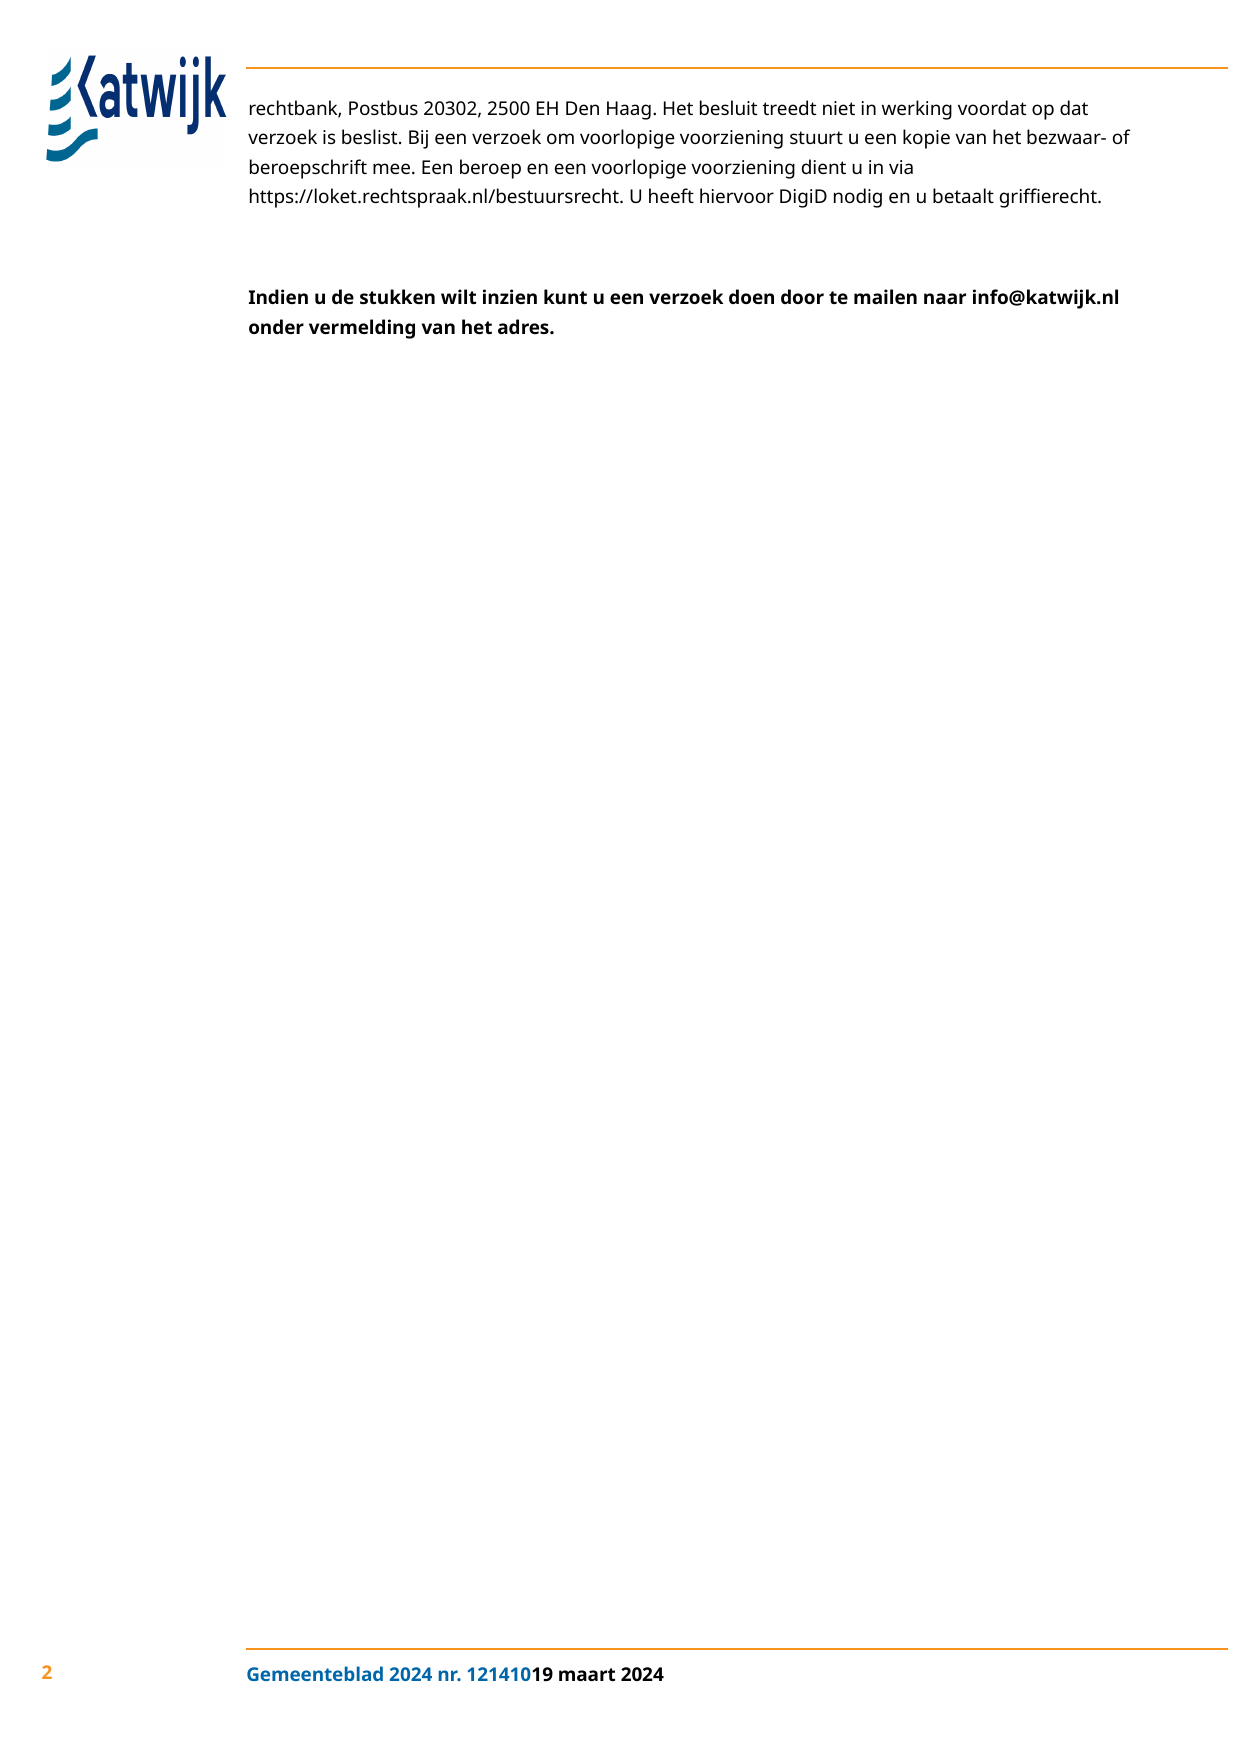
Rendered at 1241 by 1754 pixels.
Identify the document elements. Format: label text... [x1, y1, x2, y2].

text rechtbank, Postbus 20302, 2500 EH Den Haag. Het besluit treedt niet in werking voordat op dat verzoek is beslist. Bij een verzoek om voorlopige voorziening stuurt u een kopie van het bezwaar- of beroepschrift mee. Een beroep en een voorlopige voorziening dient u in via https://loket.rechtspraak.nl/bestuursrecht. U heeft hiervoor DigiD nodig en u betaalt griffierecht. [248, 95, 1152, 209]
text Indien u de stukken wilt inzien kunt u een verzoek doen door te mailen naar info@katwijk.nl onder vermelding van het adres. [248, 284, 1152, 340]
picture [41, 47, 231, 172]
